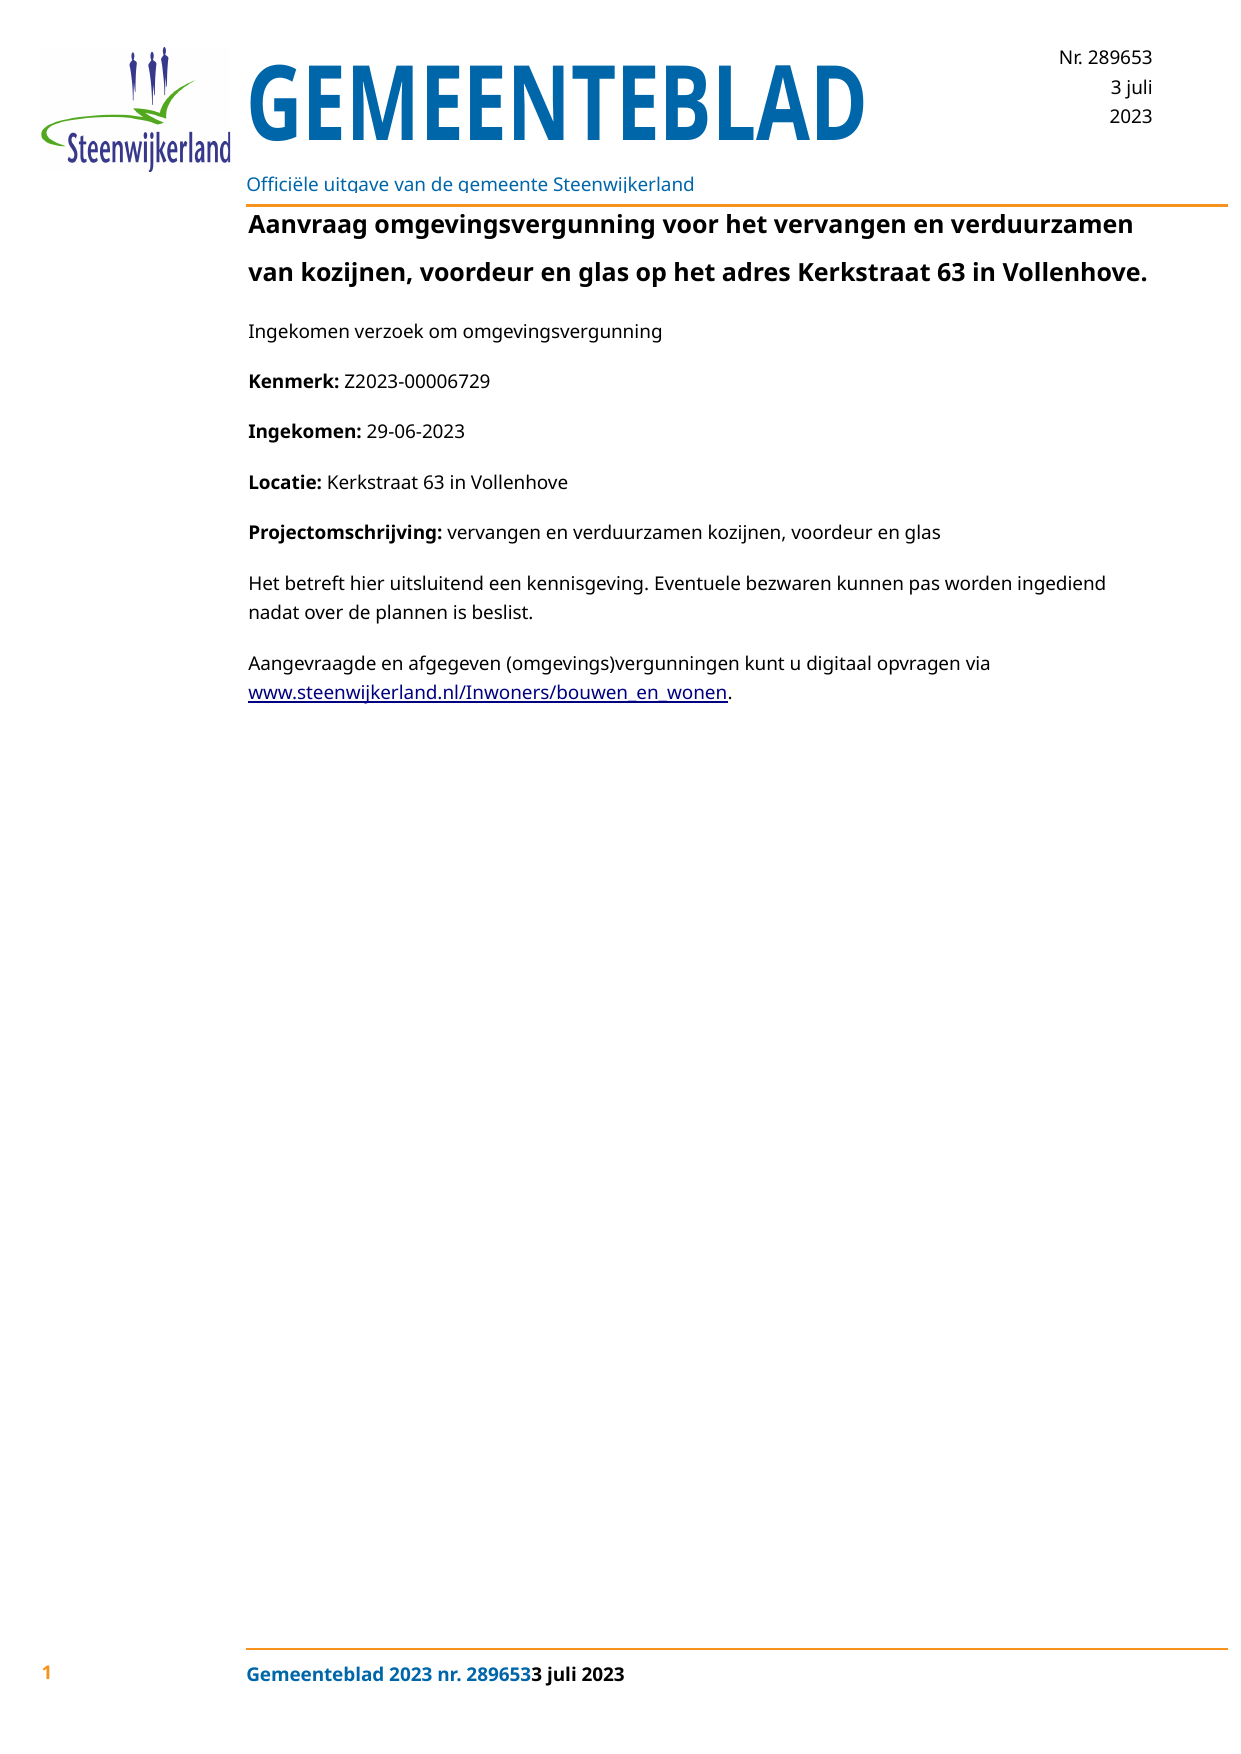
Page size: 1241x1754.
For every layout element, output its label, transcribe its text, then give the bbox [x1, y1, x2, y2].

text Aanvraag omgevingsvergunning voor het vervangen en verduurzamen van kozijnen, voordeur en glas op het adres Kerkstraat 63 in Vollenhove. [248, 207, 1152, 288]
picture [41, 47, 231, 172]
text Het betreft hier uitsluitend een kennisgeving. Eventuele bezwaren kunnen pas worden ingediend nadat over de plannen is beslist. [248, 570, 1152, 625]
text Aangevraagde en afgegeven (omgevings)vergunningen kunt u digitaal opvragen via www.steenwijkerland.nl/Inwoners/bouwen_en_wonen. [248, 650, 1152, 705]
text Projectomschrijving: vervangen en verduurzamen kozijnen, voordeur en glas [248, 519, 1152, 545]
text Ingekomen verzoek om omgevingsvergunning [248, 318, 1152, 344]
text Locatie: Kerkstraat 63 in Vollenhove [248, 469, 1152, 495]
text Ingekomen: 29-06-2023 [248, 419, 1152, 444]
text Kenmerk: Z2023-00006729 [248, 368, 1152, 394]
